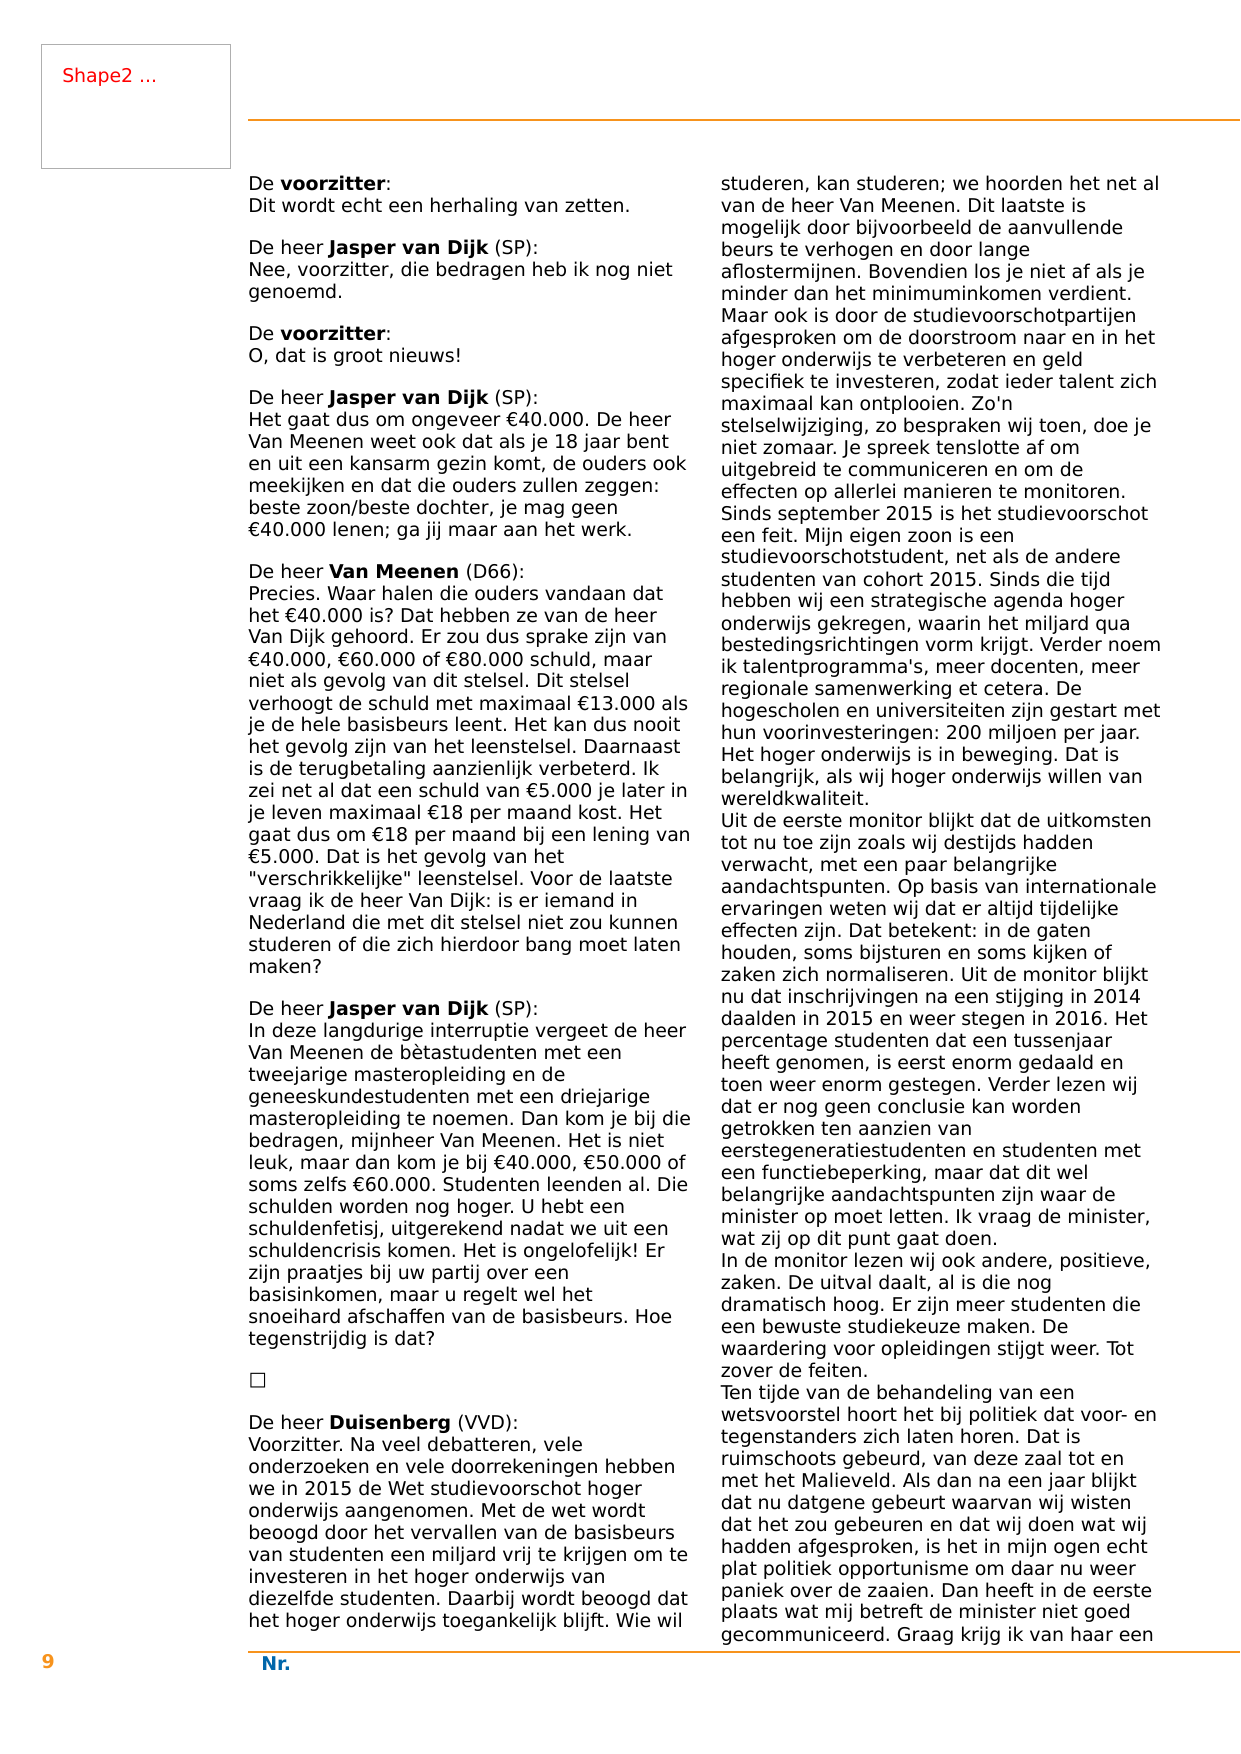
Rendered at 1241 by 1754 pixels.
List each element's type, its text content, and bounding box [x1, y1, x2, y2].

text Ten tijde van de behandeling van een wetsvoorstel hoort het bij politiek dat voor- en tegenstanders zich laten horen. Dat is ruimschoots gebeurd, van deze zaal tot en met het Malieveld. Als dan na een jaar blijkt dat nu datgene gebeurt waarvan wij wisten dat het zou gebeuren en dat wij doen wat wij hadden afgesproken, is het in mijn ogen echt plat politiek opportunisme om daar nu weer paniek over de zaaien. Dan heeft in de eerste plaats wat mij betreft de minister niet goed gecommuniceerd. Graag krijg ik van haar een [721, 1382, 1163, 1645]
text studeren, kan studeren; we hoorden het net al van de heer Van Meenen. Dit laatste is mogelijk door bijvoorbeeld de aanvullende beurs te verhogen en door lange aflostermijnen. Bovendien los je niet af als je minder dan het minimuminkomen verdient. Maar ook is door de studievoorschotpartijen afgesproken om de doorstroom naar en in het hoger onderwijs te verbeteren en geld specifiek te investeren, zodat ieder talent zich maximaal kan ontplooien. Zo'n stelselwijziging, zo bespraken wij toen, doe je niet zomaar. Je spreek tenslotte af om uitgebreid te communiceren en om de effecten op allerlei manieren te monitoren. [721, 173, 1163, 502]
text De heer Jasper van Dijk (SP): [248, 998, 691, 1020]
text Precies. Waar halen die ouders vandaan dat het €40.000 is? Dat hebben ze van de heer Van Dijk gehoord. Er zou dus sprake zijn van €40.000, €60.000 of €80.000 schuld, maar niet als gevolg van dit stelsel. Dit stelsel verhoogt de schuld met maximaal €13.000 als je de hele basisbeurs leent. Het kan dus nooit het gevolg zijn van het leenstelsel. Daarnaast is de terugbetaling aanzienlijk verbeterd. Ik zei net al dat een schuld van €5.000 je later in je leven maximaal €18 per maand kost. Het gaat dus om €18 per maand bij een lening van €5.000. Dat is het gevolg van het "verschrikkelijke" leenstelsel. Voor de laatste vraag ik de heer Van Dijk: is er iemand in Nederland die met dit stelsel niet zou kunnen studeren of die zich hierdoor bang moet laten maken? [248, 582, 691, 978]
text Sinds september 2015 is het studievoorschot een feit. Mijn eigen zoon is een studievoorschotstudent, net als de andere studenten van cohort 2015. Sinds die tijd hebben wij een strategische agenda hoger onderwijs gekregen, waarin het miljard qua bestedingsrichtingen vorm krijgt. Verder noem ik talentprogramma's, meer docenten, meer regionale samenwerking et cetera. De hogescholen en universiteiten zijn gestart met hun voorinvesteringen: 200 miljoen per jaar. Het hoger onderwijs is in beweging. Dat is belangrijk, als wij hoger onderwijs willen van wereldkwaliteit. [721, 502, 1163, 810]
text De voorzitter: [248, 173, 691, 195]
text De heer Van Meenen (D66): [248, 561, 691, 582]
text De heer Jasper van Dijk (SP): [248, 387, 691, 409]
text De heer Duisenberg (VVD): [248, 1412, 691, 1434]
text Uit de eerste monitor blijkt dat de uitkomsten tot nu toe zijn zoals wij destijds hadden verwacht, met een paar belangrijke aandachtspunten. Op basis van internationale ervaringen weten wij dat er altijd tijdelijke effecten zijn. Dat betekent: in de gaten houden, soms bijsturen en soms kijken of zaken zich normaliseren. Uit de monitor blijkt nu dat inschrijvingen na een stijging in 2014 daalden in 2015 en weer stegen in 2016. Het percentage studenten dat een tussenjaar heeft genomen, is eerst enorm gedaald en toen weer enorm gestegen. Verder lezen wij dat er nog geen conclusie kan worden getrokken ten aanzien van eerstegeneratiestudenten en studenten met een functiebeperking, maar dat dit wel belangrijke aandachtspunten zijn waar de minister op moet letten. Ik vraag de minister, wat zij op dit punt gaat doen. [721, 810, 1163, 1250]
text De heer Jasper van Dijk (SP): [248, 237, 691, 259]
text Voorzitter. Na veel debatteren, vele onderzoeken en vele doorrekeningen hebben we in 2015 de Wet studievoorschot hoger onderwijs aangenomen. Met de wet wordt beoogd door het vervallen van de basisbeurs van studenten een miljard vrij te krijgen om te investeren in het hoger onderwijs van diezelfde studenten. Daarbij wordt beoogd dat het hoger onderwijs toegankelijk blijft. Wie wil [248, 1434, 691, 1632]
text De voorzitter: [248, 323, 691, 345]
text In deze langdurige interruptie vergeet de heer Van Meenen de bètastudenten met een tweejarige masteropleiding en de geneeskundestudenten met een driejarige masteropleiding te noemen. Dan kom je bij die bedragen, mijnheer Van Meenen. Het is niet leuk, maar dan kom je bij €40.000, €50.000 of soms zelfs €60.000. Studenten leenden al. Die schulden worden nog hoger. U hebt een schuldenfetisj, uitgerekend nadat we uit een schuldencrisis komen. Het is ongelofelijk! Er zijn praatjes bij uw partij over een basisinkomen, maar u regelt wel het snoeihard afschaffen van de basisbeurs. Hoe tegenstrijdig is dat? [248, 1020, 691, 1350]
text Het gaat dus om ongeveer €40.000. De heer Van Meenen weet ook dat als je 18 jaar bent en uit een kansarm gezin komt, de ouders ook meekijken en dat die ouders zullen zeggen: beste zoon/beste dochter, je mag geen €40.000 lenen; ga jij maar aan het werk. [248, 409, 691, 541]
text Dit wordt echt een herhaling van zetten. [248, 195, 691, 217]
text O, dat is groot nieuws! [248, 345, 691, 367]
text In de monitor lezen wij ook andere, positieve, zaken. De uitval daalt, al is die nog dramatisch hoog. Er zijn meer studenten die een bewuste studiekeuze maken. De waardering voor opleidingen stijgt weer. Tot zover de feiten. [721, 1250, 1163, 1382]
text Nee, voorzitter, die bedragen heb ik nog niet genoemd. [248, 259, 691, 303]
text ⬜ [248, 1370, 691, 1392]
